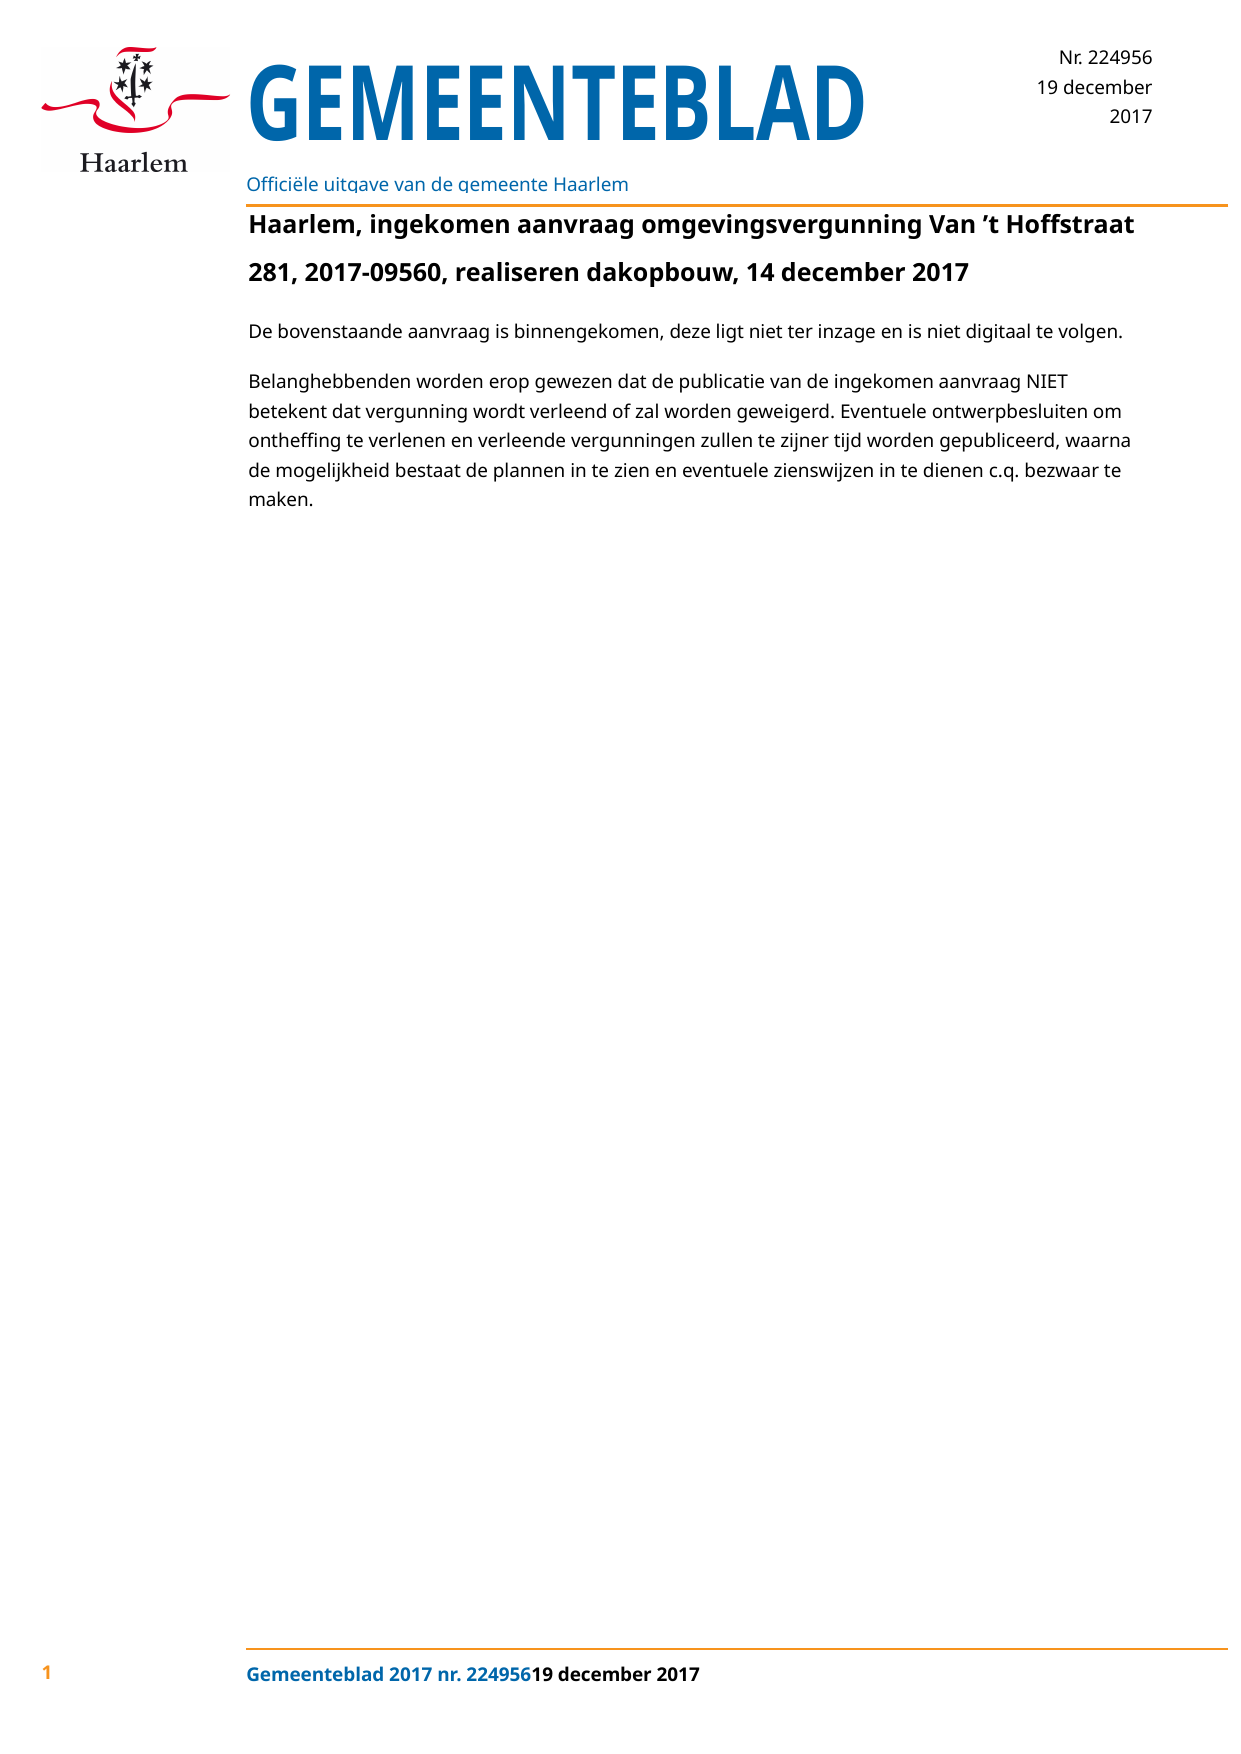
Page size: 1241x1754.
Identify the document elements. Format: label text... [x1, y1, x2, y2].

text Belanghebbenden worden erop gewezen dat de publicatie van de ingekomen aanvraag NIET betekent dat vergunning wordt verleend of zal worden geweigerd. Eventuele ontwerpbesluiten om ontheffing te verlenen en verleende vergunningen zullen te zijner tijd worden gepubliceerd, waarna de mogelijkheid bestaat de plannen in te zien en eventuele zienswijzen in te dienen c.q. bezwaar te maken. [248, 368, 1152, 512]
picture [41, 47, 231, 172]
text Haarlem, ingekomen aanvraag omgevingsvergunning Van ’t Hoffstraat 281, 2017-09560, realiseren dakopbouw, 14 december 2017 [248, 207, 1152, 288]
text De bovenstaande aanvraag is binnengekomen, deze ligt niet ter inzage en is niet digitaal te volgen. [248, 318, 1152, 344]
